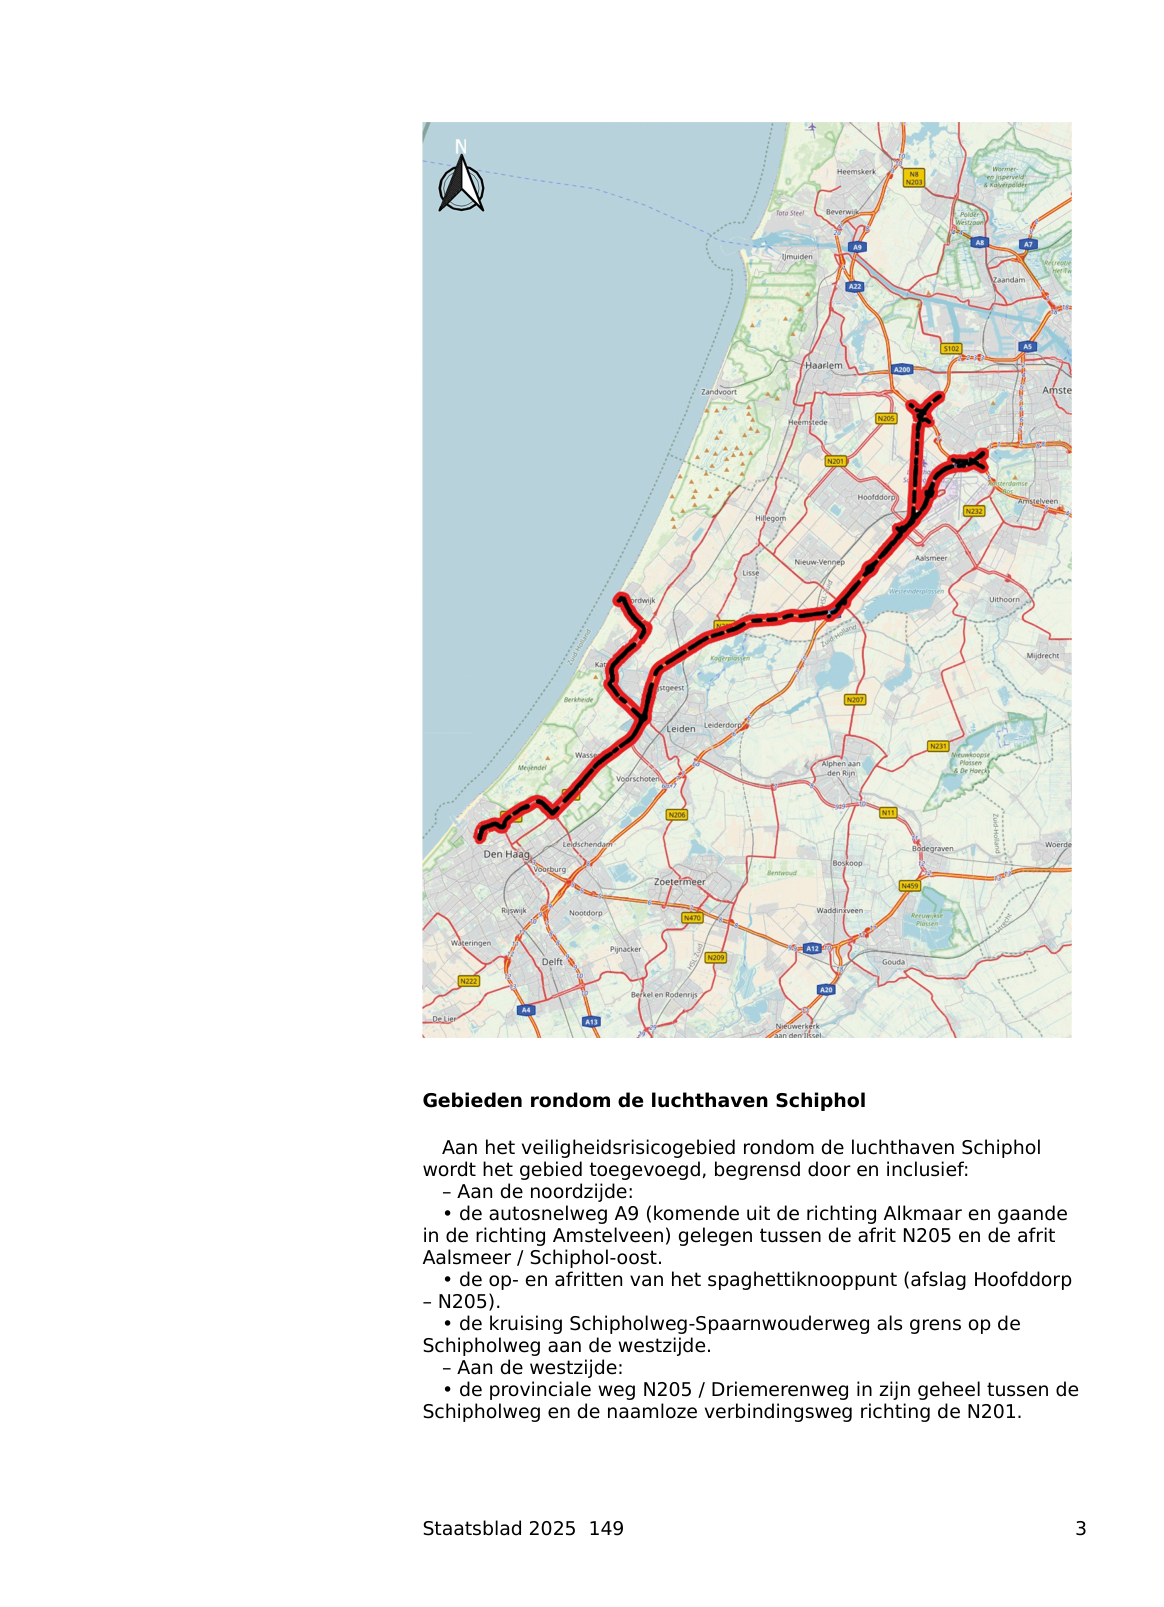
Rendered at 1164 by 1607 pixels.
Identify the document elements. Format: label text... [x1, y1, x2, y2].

text • de autosnelweg A9 (komende uit de richting Alkmaar en gaande in de richting Amstelveen) gelegen tussen de afrit N205 en de afrit Aalsmeer / Schiphol-oost. [422, 1203, 1087, 1269]
text • de op- en afritten van het spaghettiknooppunt (afslag Hoofddorp – N205). [422, 1269, 1087, 1313]
text Aan het veiligheidsrisicogebied rondom de luchthaven Schiphol wordt het gebied toegevoegd, begrensd door en inclusief: [422, 1137, 1087, 1181]
text – Aan de westzijde: [422, 1357, 1087, 1379]
subtitle Gebieden rondom de luchthaven Schiphol [422, 1090, 1087, 1112]
text • de kruising Schipholweg-Spaarnwouderweg als grens op de Schipholweg aan de westzijde. [422, 1313, 1087, 1357]
picture [422, 122, 1072, 1038]
text • de provinciale weg N205 / Driemerenweg in zijn geheel tussen de Schipholweg en de naamloze verbindingsweg richting de N201. [422, 1379, 1087, 1423]
text – Aan de noordzijde: [422, 1181, 1087, 1203]
